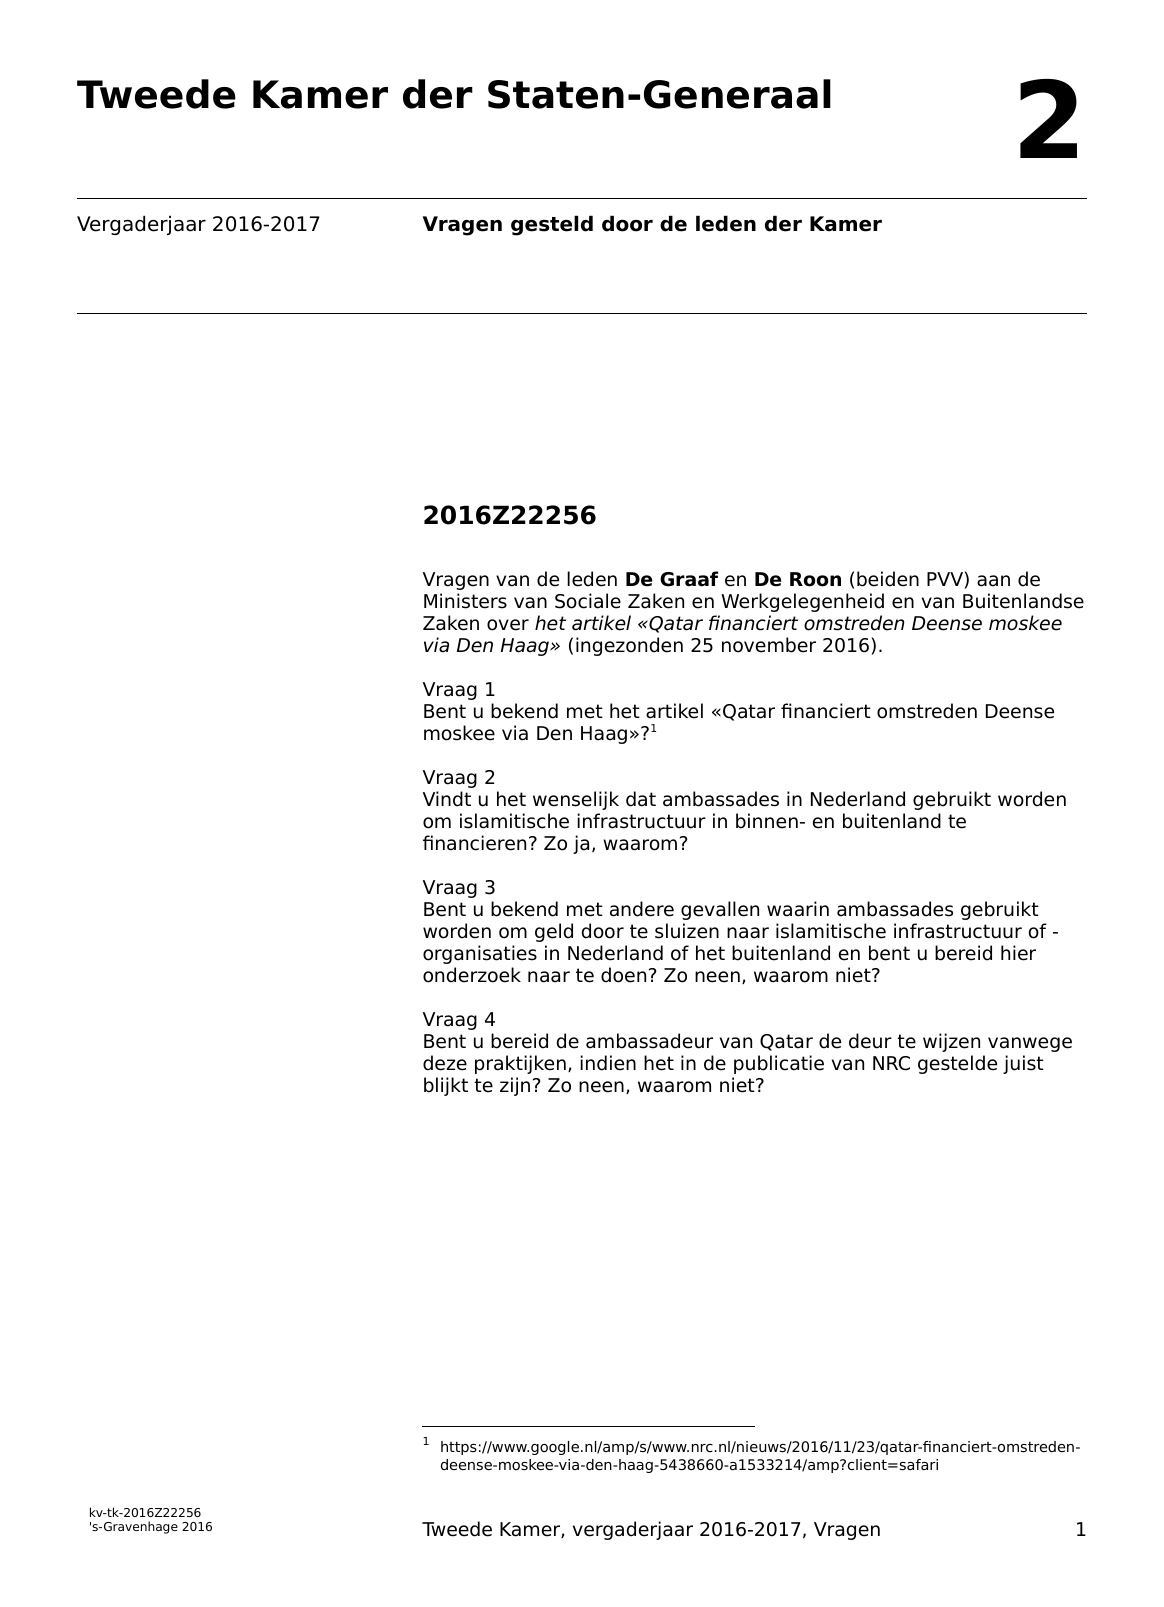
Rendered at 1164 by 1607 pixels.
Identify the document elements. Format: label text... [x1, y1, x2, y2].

table_cell Vergaderjaar 2016-2017 [77, 199, 422, 313]
text 2016Z22256 [422, 501, 1087, 531]
text Vindt u het wenselijk dat ambassades in Nederland gebruikt worden om islamitische infrastructuur in binnen- en buitenland te financieren? Zo ja, waarom? [422, 789, 1087, 855]
text Vraag 2 [422, 767, 1087, 789]
text Bent u bekend met andere gevallen waarin ambassades gebruikt worden om geld door te sluizen naar islamitische infrastructuur of -organisaties in Nederland of het buitenland en bent u bereid hier onderzoek naar te doen? Zo neen, waarom niet? [422, 899, 1087, 987]
table_cell Vragen gesteld door de leden der Kamer [422, 199, 1087, 313]
table_header 2 [886, 59, 1087, 198]
text Vraag 4 [422, 1009, 1087, 1031]
text 's-Gravenhage 2016 [88, 1520, 323, 1534]
text Vraag 1 [422, 679, 1087, 701]
table_header Tweede Kamer der Staten-Generaal [77, 59, 886, 198]
text Bent u bekend met het artikel «Qatar financiert omstreden Deense moskee via Den Haag»? [422, 701, 1087, 745]
text Vragen van de leden De Graaf en De Roon (beiden PVV) aan de Ministers van Sociale Zaken en Werkgelegenheid en van Buitenlandse Zaken over het artikel «Qatar financiert omstreden Deense moskee via Den Haag» (ingezonden 25 november 2016). [422, 569, 1087, 657]
text https://www.google.nl/amp/s/www.nrc.nl/nieuws/2016/11/23/qatar-financiert-omstreden-deense-moskee-via-den-haag-5438660-a1533214/amp?client=safari [422, 1435, 1087, 1474]
text Bent u bereid de ambassadeur van Qatar de deur te wijzen vanwege deze praktijken, indien het in de publicatie van NRC gestelde juist blijkt te zijn? Zo neen, waarom niet? [422, 1031, 1087, 1097]
text kv-tk-2016Z22256 [88, 1506, 323, 1520]
text Vraag 3 [422, 877, 1087, 899]
